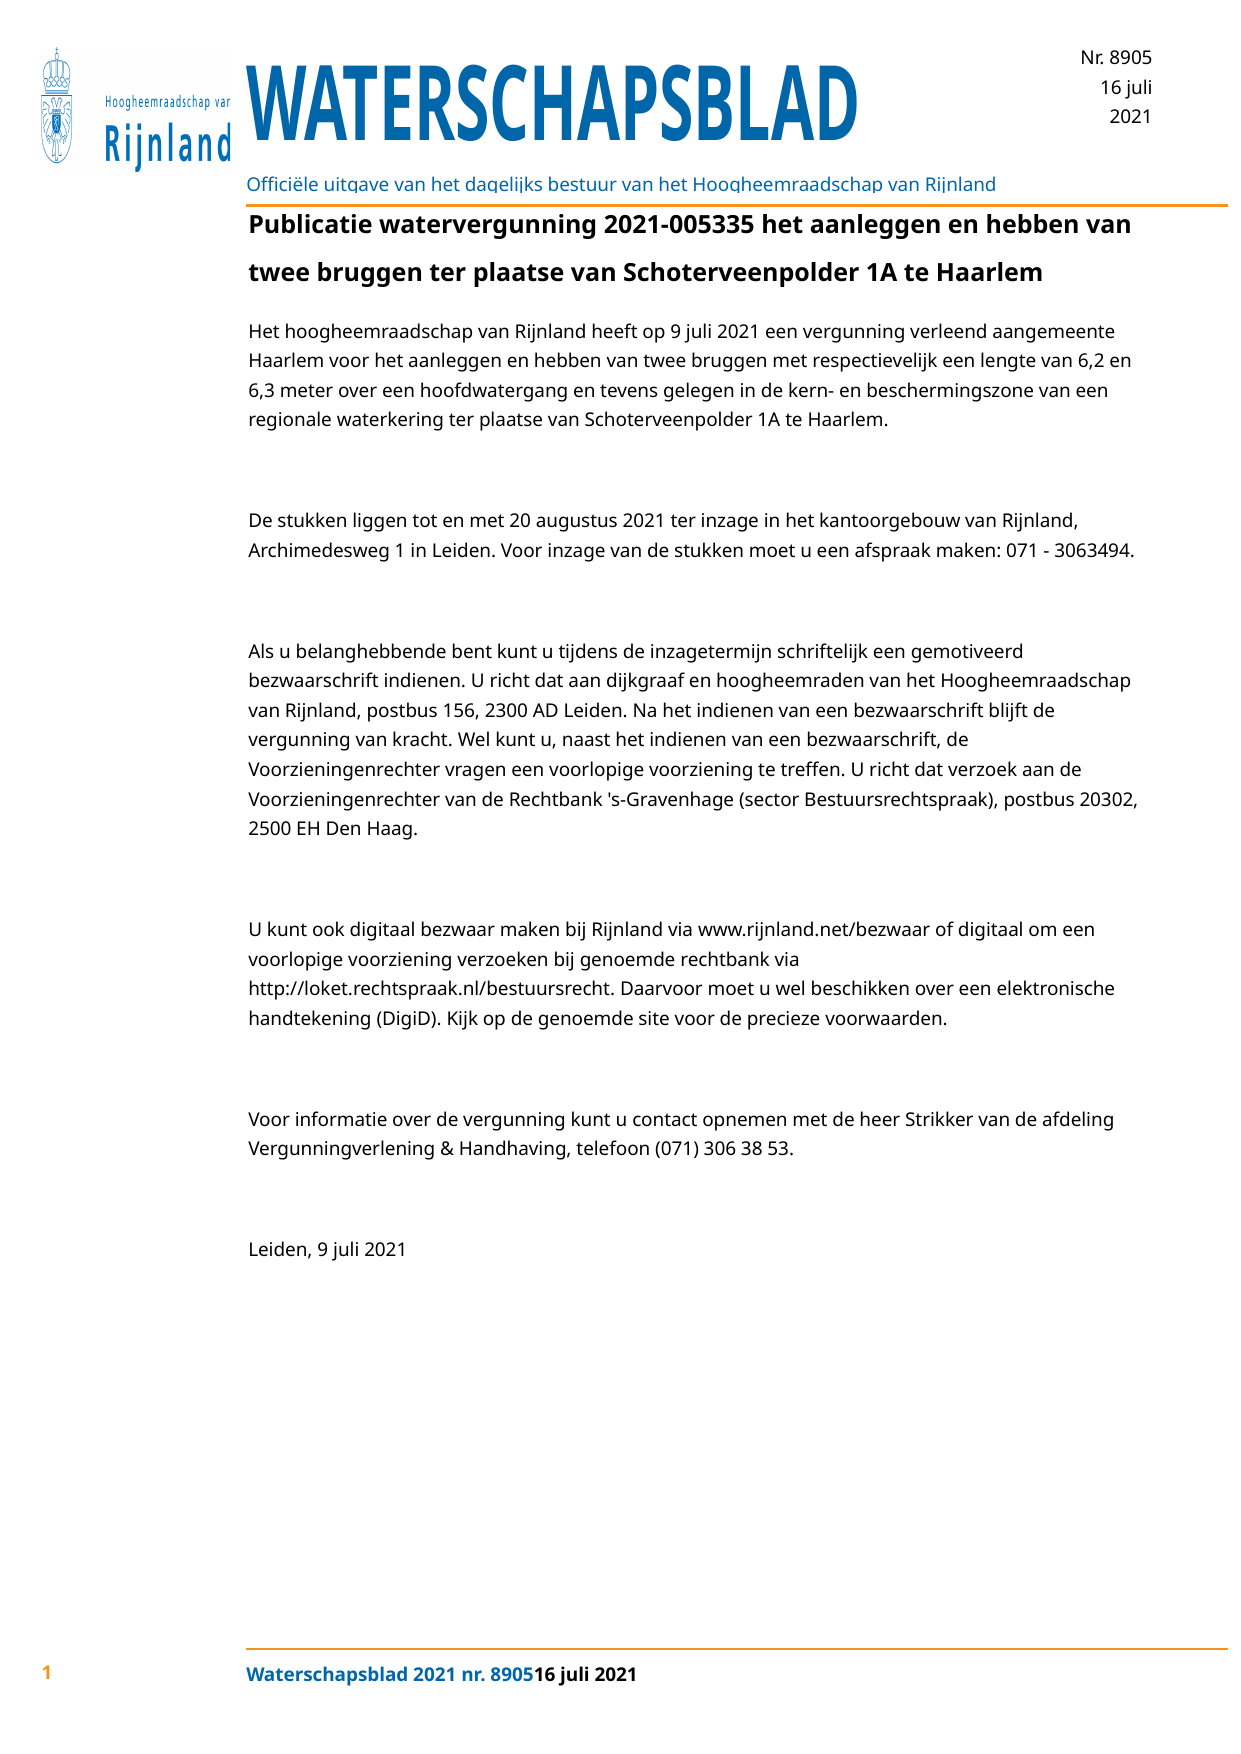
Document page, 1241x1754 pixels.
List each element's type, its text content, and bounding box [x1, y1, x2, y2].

text Publicatie watervergunning 2021-005335 het aanleggen en hebben van twee bruggen ter plaatse van Schoterveenpolder 1A te Haarlem [248, 207, 1152, 288]
text Het hoogheemraadschap van Rijnland heeft op 9 juli 2021 een vergunning verleend aangemeente Haarlem voor het aanleggen en hebben van twee bruggen met respectievelijk een lengte van 6,2 en 6,3 meter over een hoofdwatergang en tevens gelegen in de kern- en beschermingszone van een regionale waterkering ter plaatse van Schoterveenpolder 1A te Haarlem. [248, 318, 1152, 432]
text Leiden, 9 juli 2021 [248, 1236, 1152, 1262]
text U kunt ook digitaal bezwaar maken bij Rijnland via www.rijnland.net/bezwaar of digitaal om een voorlopige voorziening verzoeken bij genoemde rechtbank via http://loket.rechtspraak.nl/bestuursrecht. Daarvoor moet u wel beschikken over een elektronische handtekening (DigiD). Kijk op de genoemde site voor de precieze voorwaarden. [248, 916, 1152, 1031]
text Als u belanghebbende bent kunt u tijdens de inzagetermijn schriftelijk een gemotiveerd bezwaarschrift indienen. U richt dat aan dijkgraaf en hoogheemraden van het Hoogheemraadschap van Rijnland, postbus 156, 2300 AD Leiden. Na het indienen van een bezwaarschrift blijft de vergunning van kracht. Wel kunt u, naast het indienen van een bezwaarschrift, de Voorzieningenrechter vragen een voorlopige voorziening te treffen. U richt dat verzoek aan de Voorzieningenrechter van de Rechtbank 's-Gravenhage (sector Bestuursrechtspraak), postbus 20302, 2500 EH Den Haag. [248, 638, 1152, 841]
picture [41, 47, 231, 172]
text Voor informatie over de vergunning kunt u contact opnemen met de heer Strikker van de afdeling Vergunningverlening & Handhaving, telefoon (071) 306 38 53. [248, 1106, 1152, 1161]
text De stukken liggen tot en met 20 augustus 2021 ter inzage in het kantoorgebouw van Rijnland, Archimedesweg 1 in Leiden. Voor inzage van de stukken moet u een afspraak maken: 071 - 3063494. [248, 507, 1152, 563]
